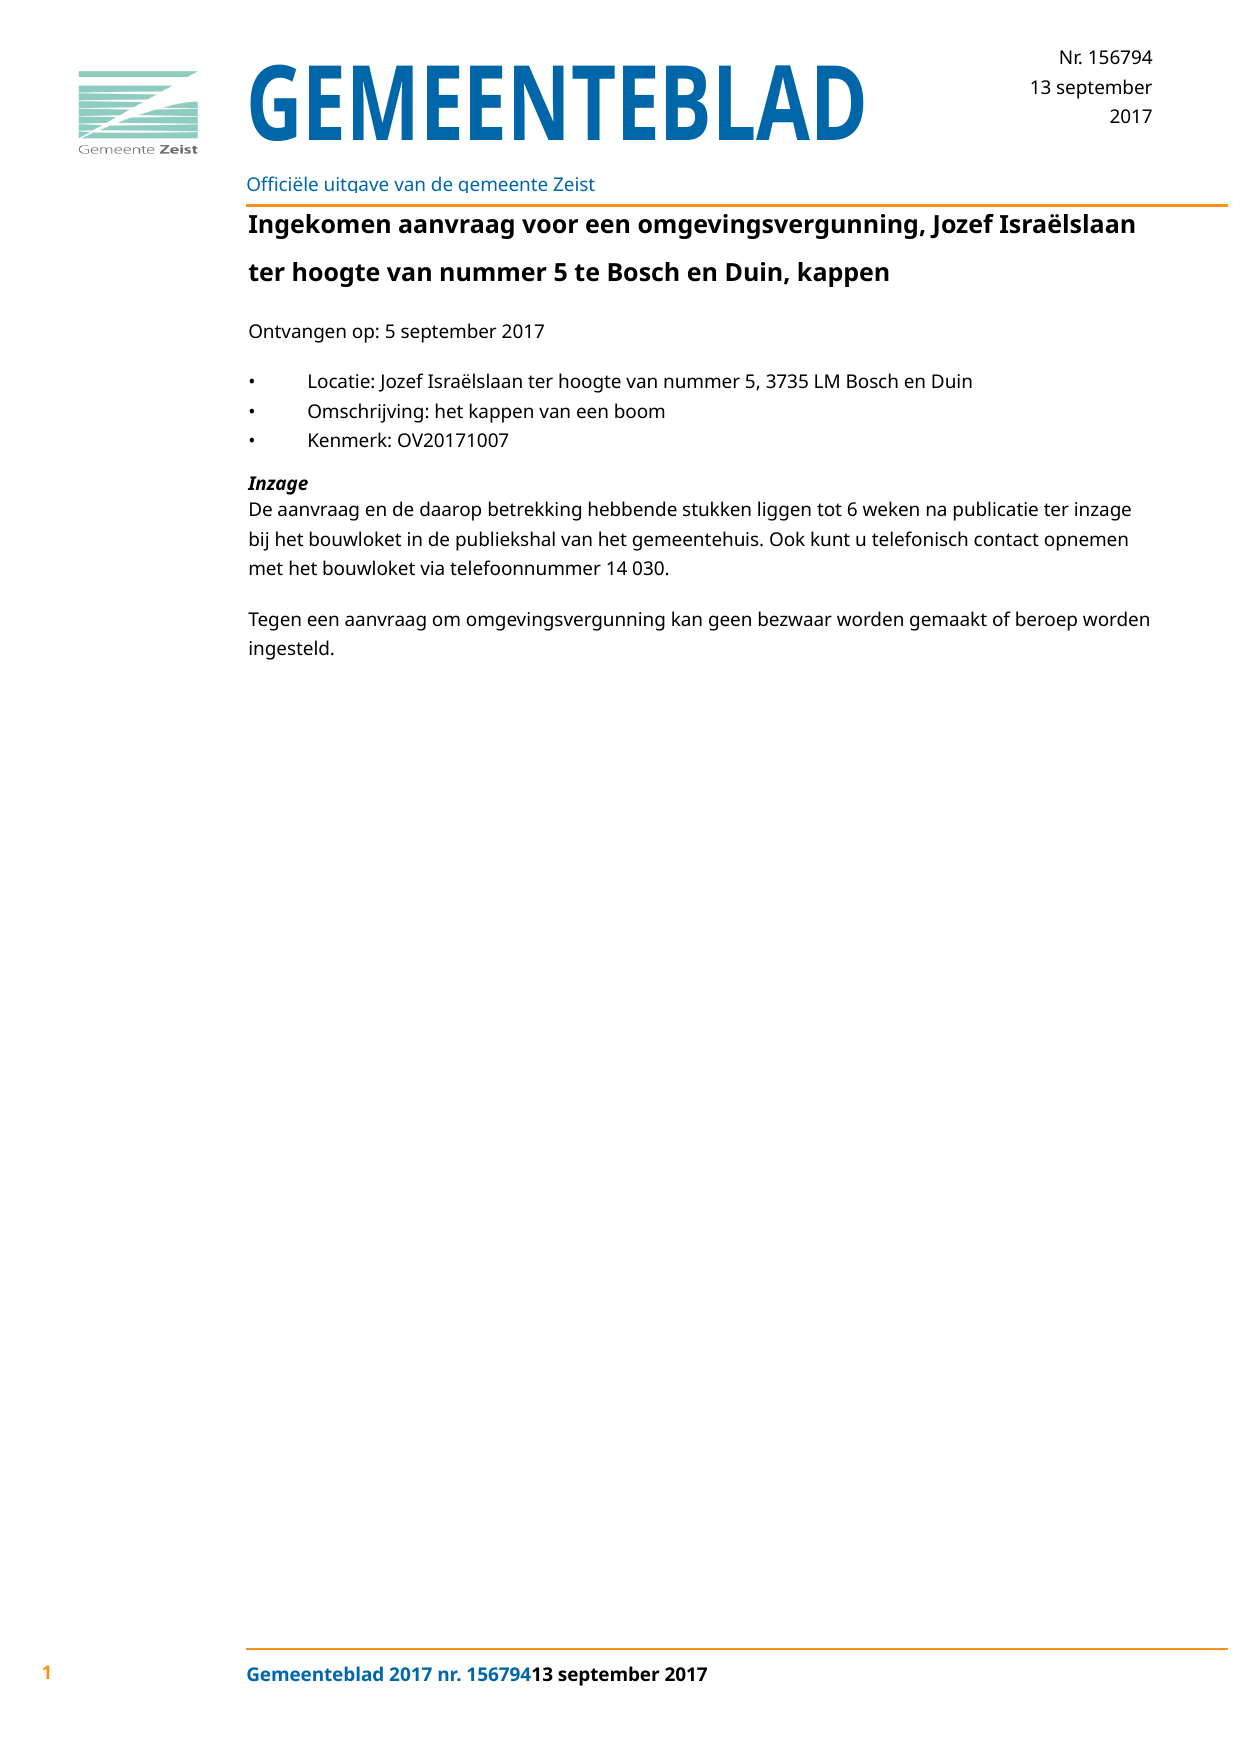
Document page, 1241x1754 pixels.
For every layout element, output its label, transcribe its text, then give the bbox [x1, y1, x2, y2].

picture [41, 47, 231, 172]
list Omschrijving: het kappen van een boom [248, 398, 1152, 424]
text De aanvraag en de daarop betrekking hebbende stukken liggen tot 6 weken na publicatie ter inzage bij het bouwloket in de publiekshal van het gemeentehuis. Ook kunt u telefonisch contact opnemen met het bouwloket via telefoonnummer 14 030. [248, 496, 1152, 581]
text Ingekomen aanvraag voor een omgevingsvergunning, Jozef Israëlslaan ter hoogte van nummer 5 te Bosch en Duin, kappen [248, 207, 1152, 288]
text Tegen een aanvraag om omgevingsvergunning kan geen bezwaar worden gemaakt of beroep worden ingesteld. [248, 606, 1152, 661]
list Locatie: Jozef Israëlslaan ter hoogte van nummer 5, 3735 LM Bosch en Duin [248, 368, 1152, 394]
text Inzage [248, 471, 1152, 496]
list Kenmerk: OV20171007 [248, 427, 1152, 453]
text Ontvangen op: 5 september 2017 [248, 318, 1152, 344]
